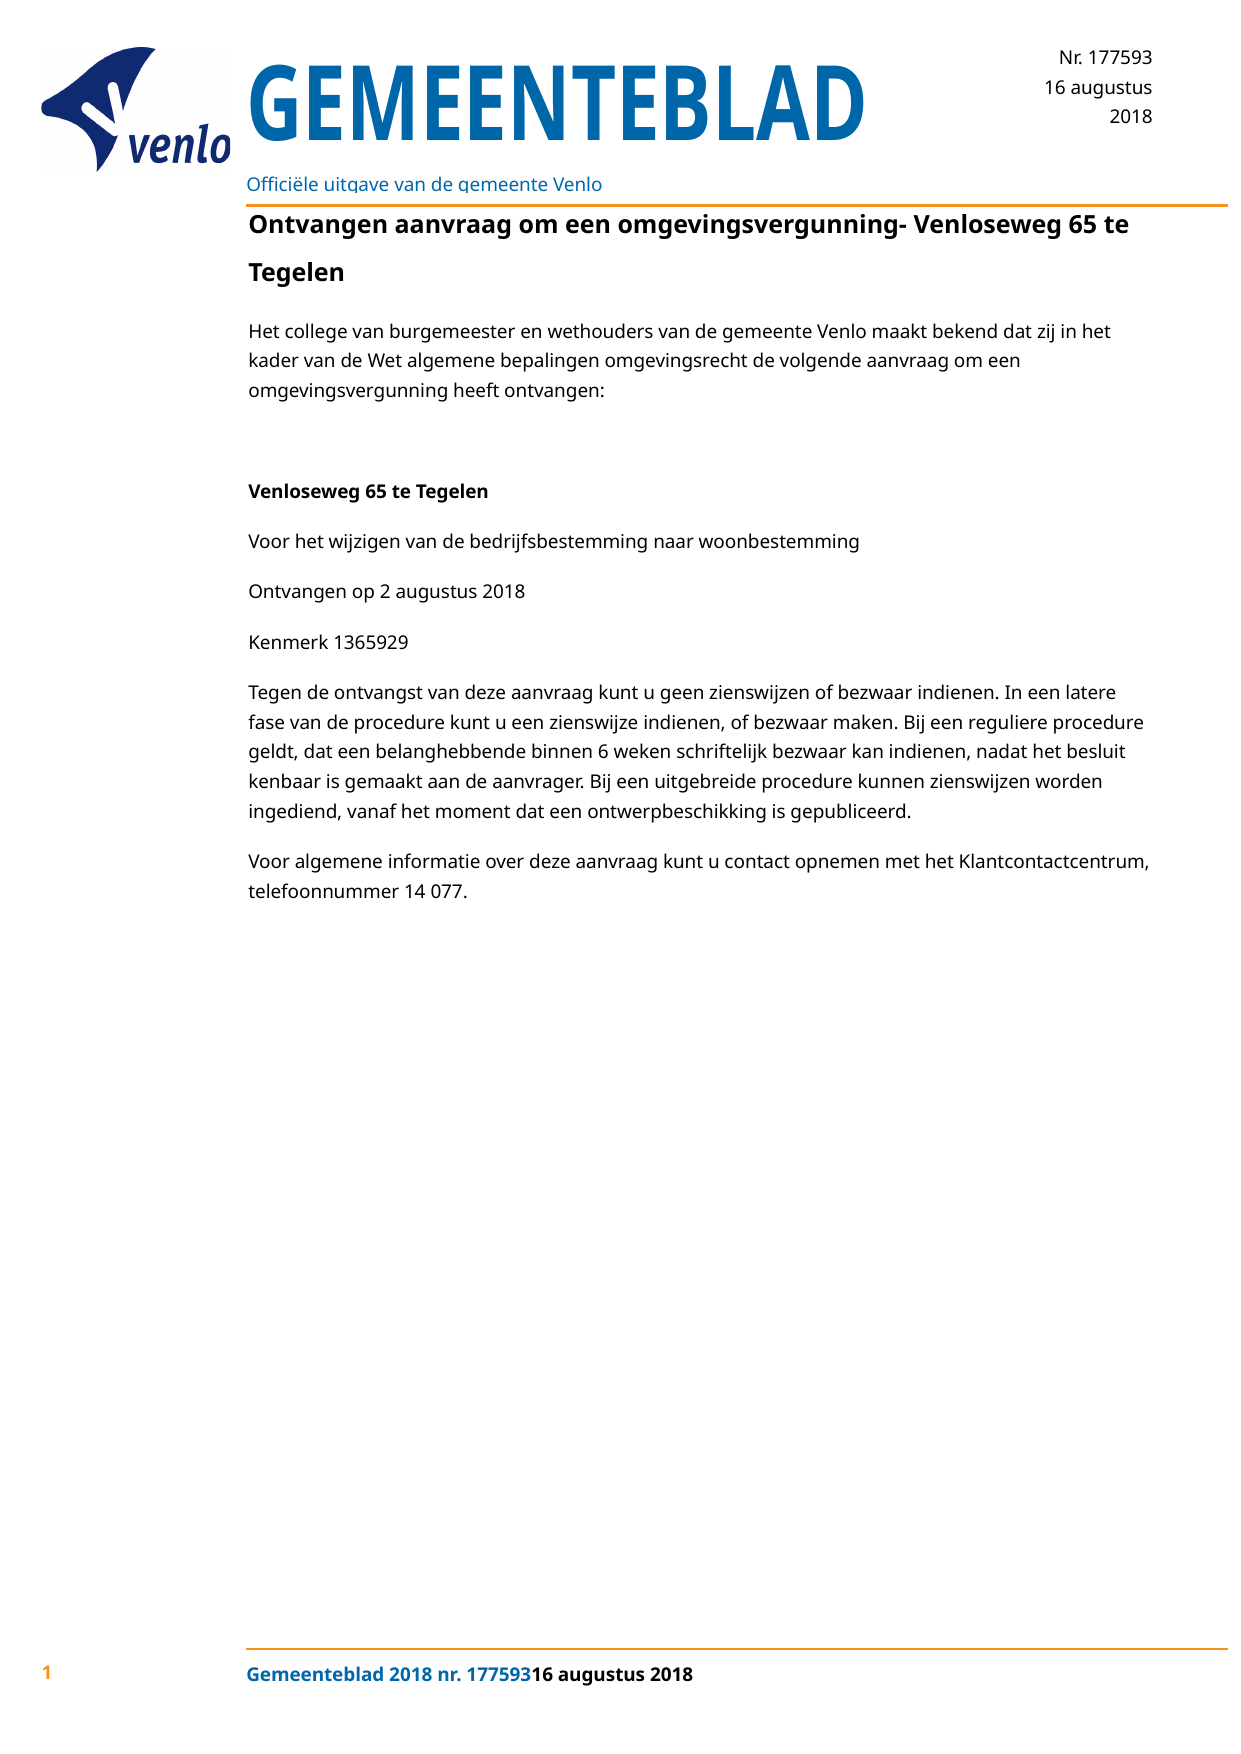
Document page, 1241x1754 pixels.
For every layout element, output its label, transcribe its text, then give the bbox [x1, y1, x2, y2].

picture [41, 47, 231, 172]
text Het college van burgemeester en wethouders van de gemeente Venlo maakt bekend dat zij in het kader van de Wet algemene bepalingen omgevingsrecht de volgende aanvraag om een omgevingsvergunning heeft ontvangen: [248, 318, 1152, 403]
text Kenmerk 1365929 [248, 629, 1152, 655]
text Venloseweg 65 te Tegelen [248, 478, 1152, 504]
text Ontvangen op 2 augustus 2018 [248, 579, 1152, 604]
text Ontvangen aanvraag om een omgevingsvergunning- Venloseweg 65 te Tegelen [248, 207, 1152, 288]
text Voor het wijzigen van de bedrijfsbestemming naar woonbestemming [248, 528, 1152, 554]
text Tegen de ontvangst van deze aanvraag kunt u geen zienswijzen of bezwaar indienen. In een latere fase van de procedure kunt u een zienswijze indienen, of bezwaar maken. Bij een reguliere procedure geldt, dat een belanghebbende binnen 6 weken schriftelijk bezwaar kan indienen, nadat het besluit kenbaar is gemaakt aan de aanvrager. Bij een uitgebreide procedure kunnen zienswijzen worden ingediend, vanaf het moment dat een ontwerpbeschikking is gepubliceerd. [248, 679, 1152, 824]
text Voor algemene informatie over deze aanvraag kunt u contact opnemen met het Klantcontactcentrum, telefoonnummer 14 077. [248, 848, 1152, 904]
